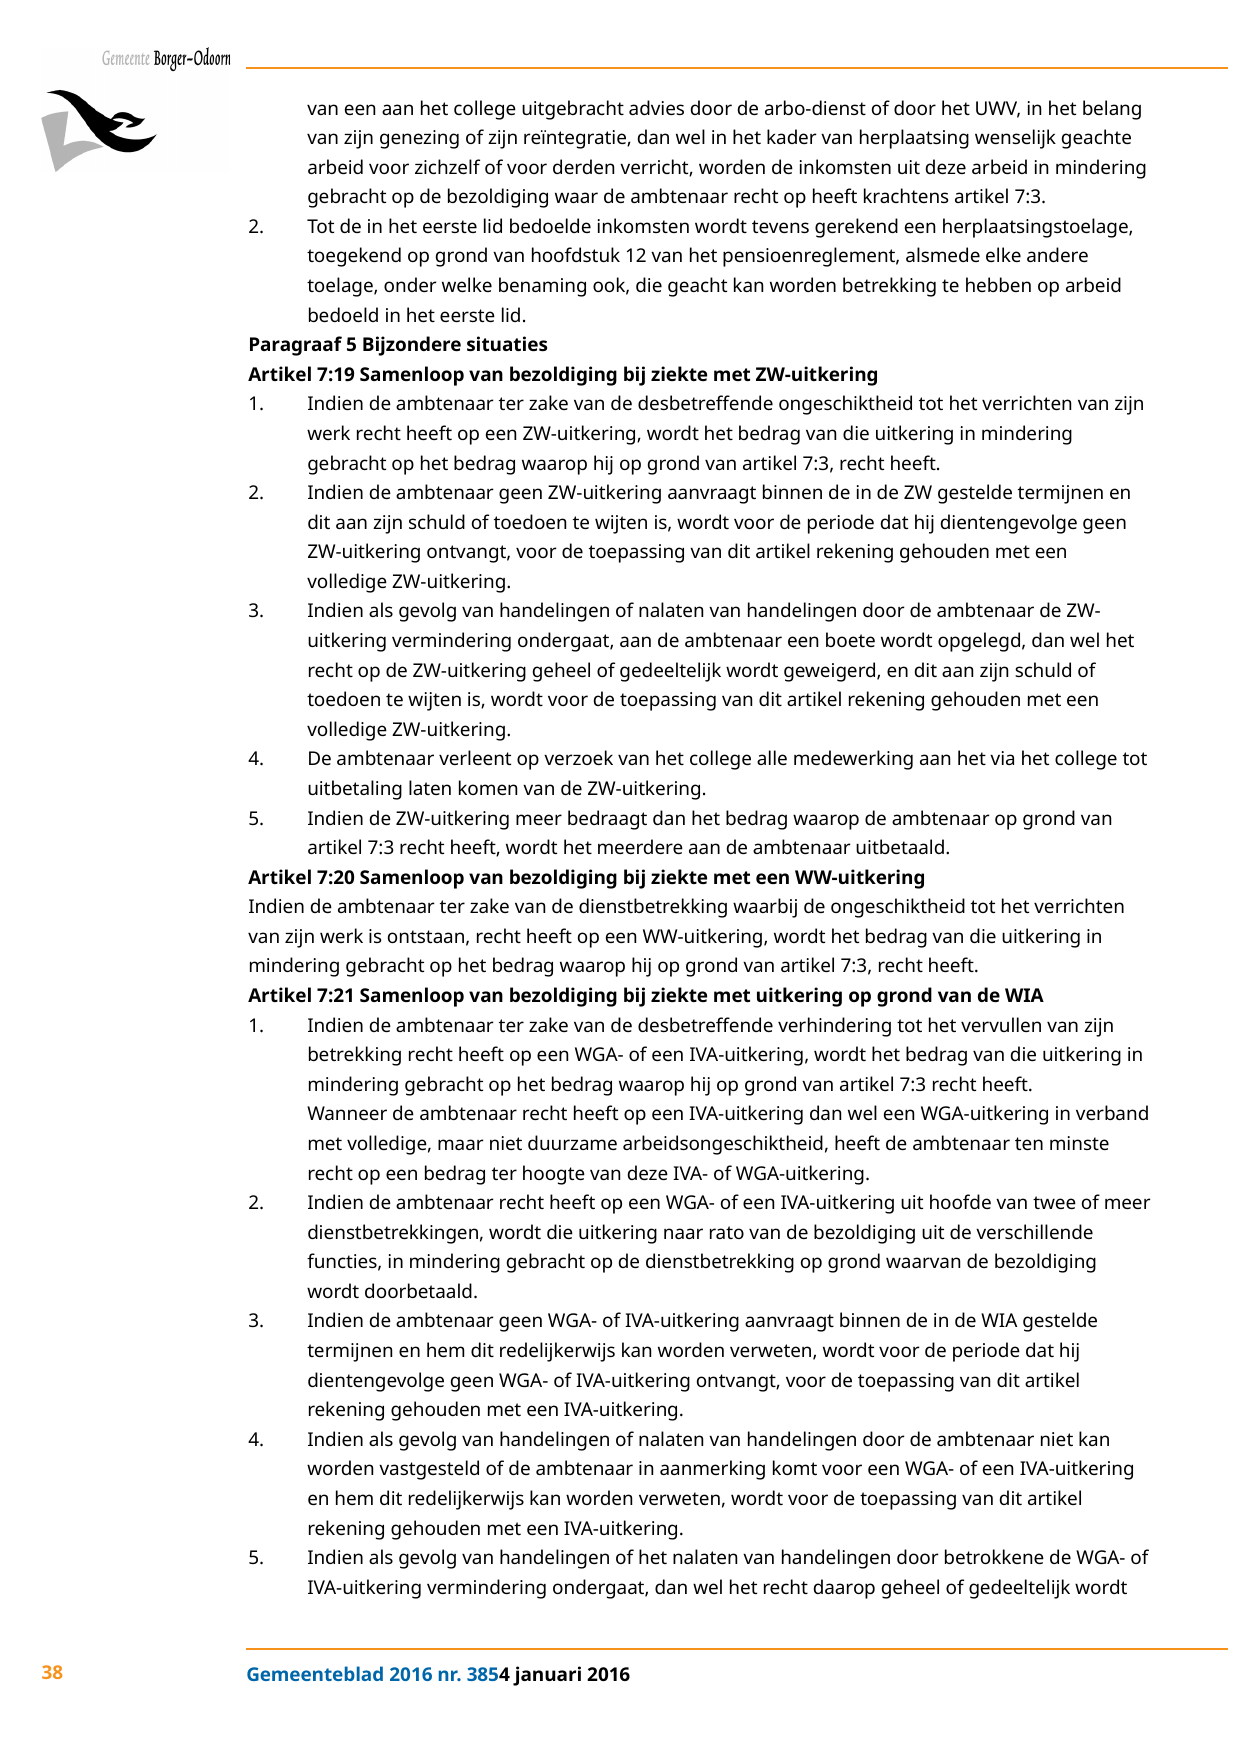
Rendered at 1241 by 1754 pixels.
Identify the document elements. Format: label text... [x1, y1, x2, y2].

list Indien de ambtenaar recht heeft op een WGA- of een IVA-uitkering uit hoofde van twee of meer dienstbetrekkingen, wordt die uitkering naar rato van de bezoldiging uit de verschillende functies, in mindering gebracht op de dienstbetrekking op grond waarvan de bezoldiging wordt doorbetaald. [248, 1189, 1152, 1304]
list Indien als gevolg van handelingen of nalaten van handelingen door de ambtenaar de ZW-uitkering vermindering ondergaat, aan de ambtenaar een boete wordt opgelegd, dan wel het recht op de ZW-uitkering geheel of gedeeltelijk wordt geweigerd, en dit aan zijn schuld of toedoen te wijten is, wordt voor de toepassing van dit artikel rekening gehouden met een volledige ZW-uitkering. [248, 598, 1152, 742]
list Indien de ambtenaar ter zake van de desbetreffende ongeschiktheid tot het verrichten van zijn werk recht heeft op een ZW-uitkering, wordt het bedrag van die uitkering in mindering gebracht op het bedrag waarop hij op grond van artikel 7:3, recht heeft. [248, 391, 1152, 476]
list Indien de ambtenaar geen WGA- of IVA-uitkering aanvraagt binnen de in de WIA gestelde termijnen en hem dit redelijkerwijs kan worden verweten, wordt voor de periode dat hij dientengevolge geen WGA- of IVA-uitkering ontvangt, voor de toepassing van dit artikel rekening gehouden met een IVA-uitkering. [248, 1308, 1152, 1422]
list Indien de ambtenaar ter zake van de desbetreffende verhindering tot het vervullen van zijn betrekking recht heeft op een WGA- of een IVA-uitkering, wordt het bedrag van die uitkering in mindering gebracht op het bedrag waarop hij op grond van artikel 7:3 recht heeft. [248, 1012, 1152, 1097]
list Indien als gevolg van handelingen of nalaten van handelingen door de ambtenaar niet kan worden vastgesteld of de ambtenaar in aanmerking komt voor een WGA- of een IVA-uitkering en hem dit redelijkerwijs kan worden verweten, wordt voor de toepassing van dit artikel rekening gehouden met een IVA-uitkering. [248, 1426, 1152, 1541]
text Artikel 7:21 Samenloop van bezoldiging bij ziekte met uitkering op grond van de WIA [248, 982, 1152, 1008]
list Indien als gevolg van handelingen of het nalaten van handelingen door betrokkene de WGA- of IVA-uitkering vermindering ondergaat, dan wel het recht daarop geheel of gedeeltelijk wordt [248, 1544, 1152, 1600]
text Paragraaf 5 Bijzondere situaties [248, 331, 1152, 357]
text Indien de ambtenaar ter zake van de dienstbetrekking waarbij de ongeschiktheid tot het verrichten van zijn werk is ontstaan, recht heeft op een WW-uitkering, wordt het bedrag van die uitkering in mindering gebracht op het bedrag waarop hij op grond van artikel 7:3, recht heeft. [248, 893, 1152, 978]
text Artikel 7:19 Samenloop van bezoldiging bij ziekte met ZW-uitkering [248, 361, 1152, 387]
list van een aan het college uitgebracht advies door de arbo-dienst of door het UWV, in het belang van zijn genezing of zijn reïntegratie, dan wel in het kader van herplaatsing wenselijk geachte arbeid voor zichzelf of voor derden verricht, worden de inkomsten uit deze arbeid in mindering gebracht op de bezoldiging waar de ambtenaar recht op heeft krachtens artikel 7:3. [248, 95, 1152, 209]
list Indien de ZW-uitkering meer bedraagt dan het bedrag waarop de ambtenaar op grond van artikel 7:3 recht heeft, wordt het meerdere aan de ambtenaar uitbetaald. [248, 805, 1152, 860]
list Wanneer de ambtenaar recht heeft op een IVA-uitkering dan wel een WGA-uitkering in verband met volledige, maar niet duurzame arbeidsongeschiktheid, heeft de ambtenaar ten minste recht op een bedrag ter hoogte van deze IVA- of WGA-uitkering. [248, 1101, 1152, 1186]
list Indien de ambtenaar geen ZW-uitkering aanvraagt binnen de in de ZW gestelde termijnen en dit aan zijn schuld of toedoen te wijten is, wordt voor de periode dat hij dientengevolge geen ZW-uitkering ontvangt, voor de toepassing van dit artikel rekening gehouden met een volledige ZW-uitkering. [248, 479, 1152, 594]
list Tot de in het eerste lid bedoelde inkomsten wordt tevens gerekend een herplaatsingstoelage, toegekend op grond van hoofdstuk 12 van het pensioenreglement, alsmede elke andere toelage, onder welke benaming ook, die geacht kan worden betrekking te hebben op arbeid bedoeld in het eerste lid. [248, 213, 1152, 328]
picture [41, 47, 231, 172]
text Artikel 7:20 Samenloop van bezoldiging bij ziekte met een WW-uitkering [248, 864, 1152, 890]
list De ambtenaar verleent op verzoek van het college alle medewerking aan het via het college tot uitbetaling laten komen van de ZW-uitkering. [248, 746, 1152, 801]
